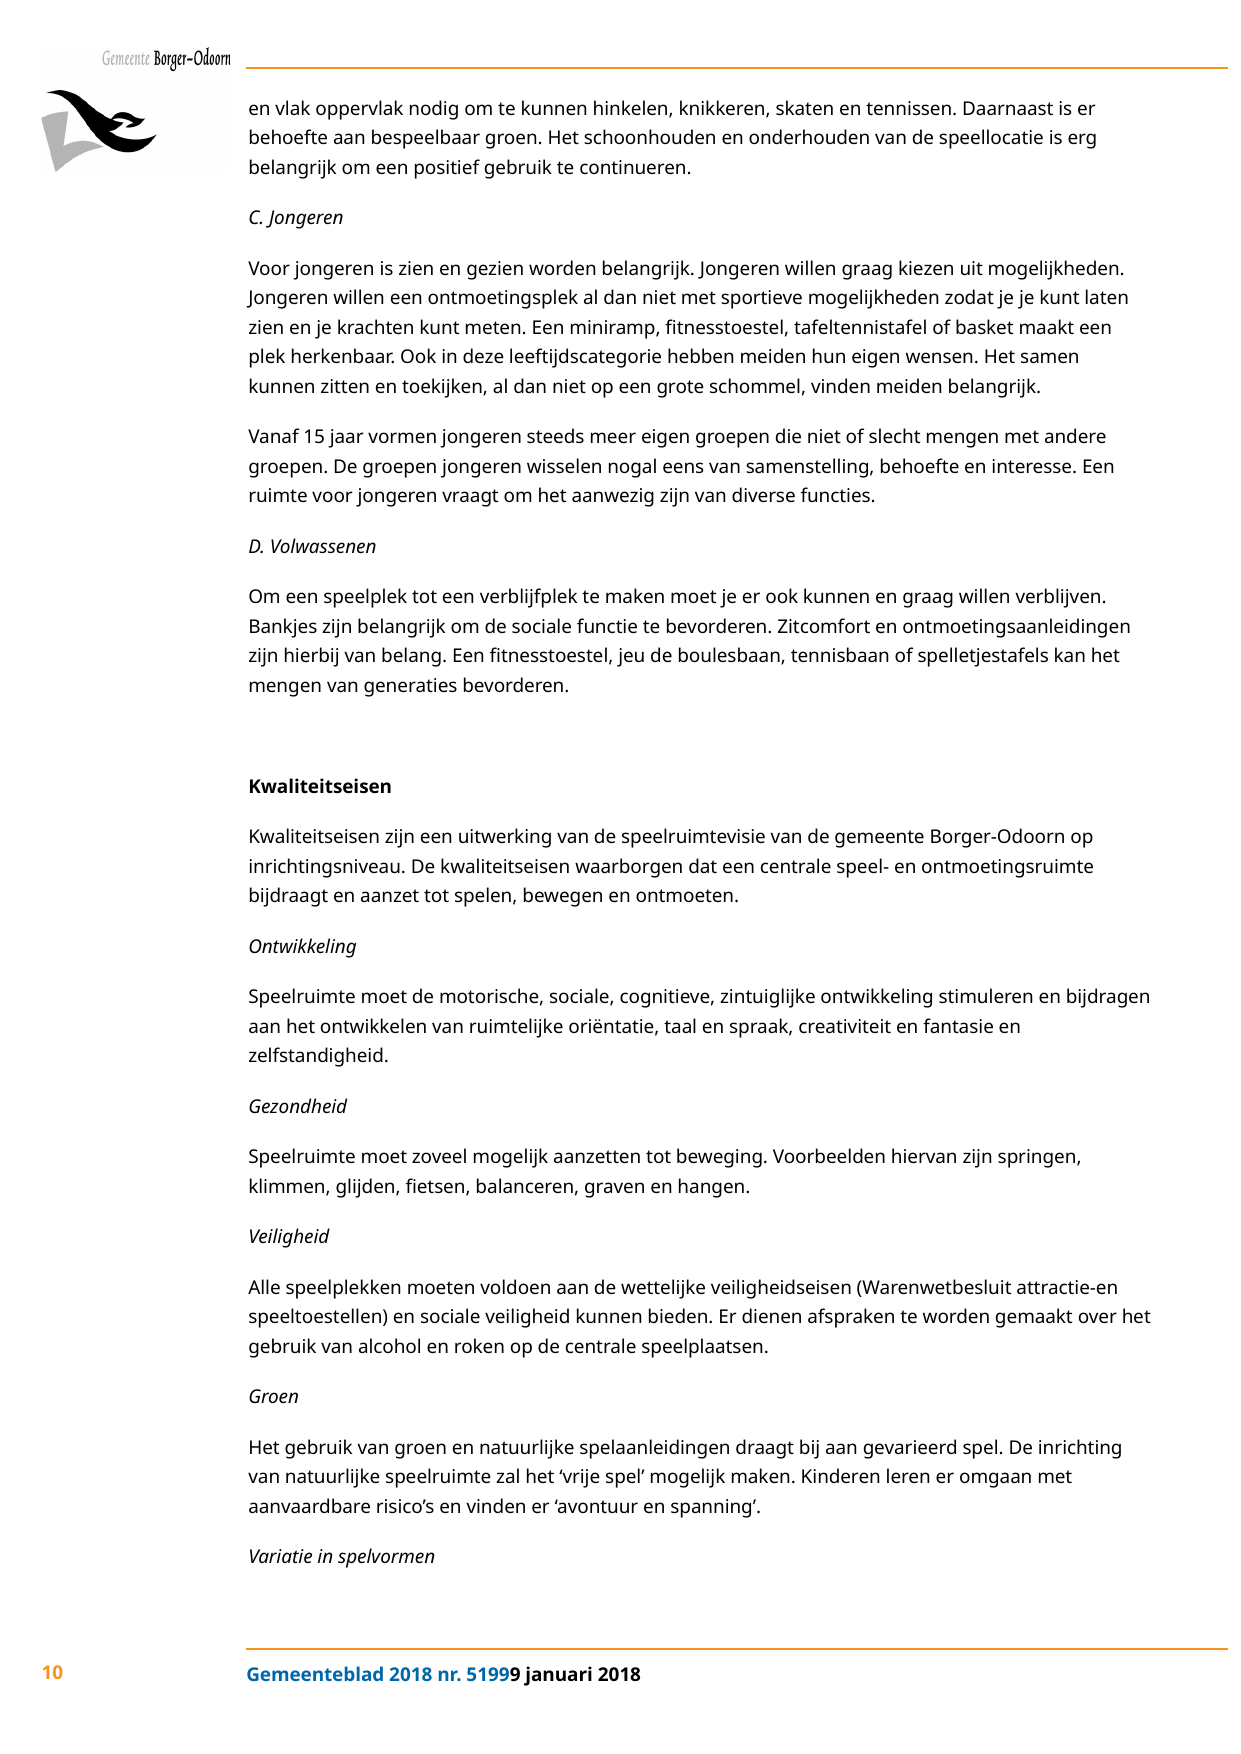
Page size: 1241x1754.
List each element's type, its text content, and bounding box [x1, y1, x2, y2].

text Vanaf 15 jaar vormen jongeren steeds meer eigen groepen die niet of slecht mengen met andere groepen. De groepen jongeren wisselen nogal eens van samenstelling, behoefte en interesse. Een ruimte voor jongeren vraagt om het aanwezig zijn van diverse functies. [248, 423, 1152, 508]
text Speelruimte moet de motorische, sociale, cognitieve, zintuiglijke ontwikkeling stimuleren en bijdragen aan het ontwikkelen van ruimtelijke oriëntatie, taal en spraak, creativiteit en fantasie en zelfstandigheid. [248, 983, 1152, 1068]
text Het gebruik van groen en natuurlijke spelaanleidingen draagt bij aan gevarieerd spel. De inrichting van natuurlijke speelruimte zal het ‘vrije spel’ mogelijk maken. Kinderen leren er omgaan met aanvaardbare risico’s en vinden er ‘avontuur en spanning’. [248, 1434, 1152, 1519]
text Groen [248, 1383, 1152, 1409]
text C. Jongeren [248, 204, 1152, 230]
text Voor jongeren is zien en gezien worden belangrijk. Jongeren willen graag kiezen uit mogelijkheden. Jongeren willen een ontmoetingsplek al dan niet met sportieve mogelijkheden zodat je je kunt laten zien en je krachten kunt meten. Een miniramp, fitnesstoestel, tafeltennistafel of basket maakt een plek herkenbaar. Ook in deze leeftijdscategorie hebben meiden hun eigen wensen. Het samen kunnen zitten en toekijken, al dan niet op een grote schommel, vinden meiden belangrijk. [248, 255, 1152, 399]
text Kwaliteitseisen zijn een uitwerking van de speelruimtevisie van de gemeente Borger-Odoorn op inrichtingsniveau. De kwaliteitseisen waarborgen dat een centrale speel- en ontmoetingsruimte bijdraagt en aanzet tot spelen, bewegen en ontmoeten. [248, 823, 1152, 908]
text Om een speelplek tot een verblijfplek te maken moet je er ook kunnen en graag willen verblijven. Bankjes zijn belangrijk om de sociale functie te bevorderen. Zitcomfort en ontmoetingsaanleidingen zijn hierbij van belang. Een fitnesstoestel, jeu de boulesbaan, tennisbaan of spelletjestafels kan het mengen van generaties bevorderen. [248, 583, 1152, 698]
text Kwaliteitseisen [248, 773, 1152, 799]
text Gezondheid [248, 1093, 1152, 1119]
text Ontwikkeling [248, 933, 1152, 959]
text en vlak oppervlak nodig om te kunnen hinkelen, knikkeren, skaten en tennissen. Daarnaast is er behoefte aan bespeelbaar groen. Het schoonhouden en onderhouden van de speellocatie is erg belangrijk om een positief gebruik te continueren. [248, 95, 1152, 180]
text Alle speelplekken moeten voldoen aan de wettelijke veiligheidseisen (Warenwetbesluit attractie-en speeltoestellen) en sociale veiligheid kunnen bieden. Er dienen afspraken te worden gemaakt over het gebruik van alcohol en roken op de centrale speelplaatsen. [248, 1274, 1152, 1359]
text D. Volwassenen [248, 533, 1152, 559]
picture [41, 47, 231, 172]
text Variatie in spelvormen [248, 1543, 1152, 1569]
text Speelruimte moet zoveel mogelijk aanzetten tot beweging. Voorbeelden hiervan zijn springen, klimmen, glijden, fietsen, balanceren, graven en hangen. [248, 1143, 1152, 1199]
text Veiligheid [248, 1223, 1152, 1249]
